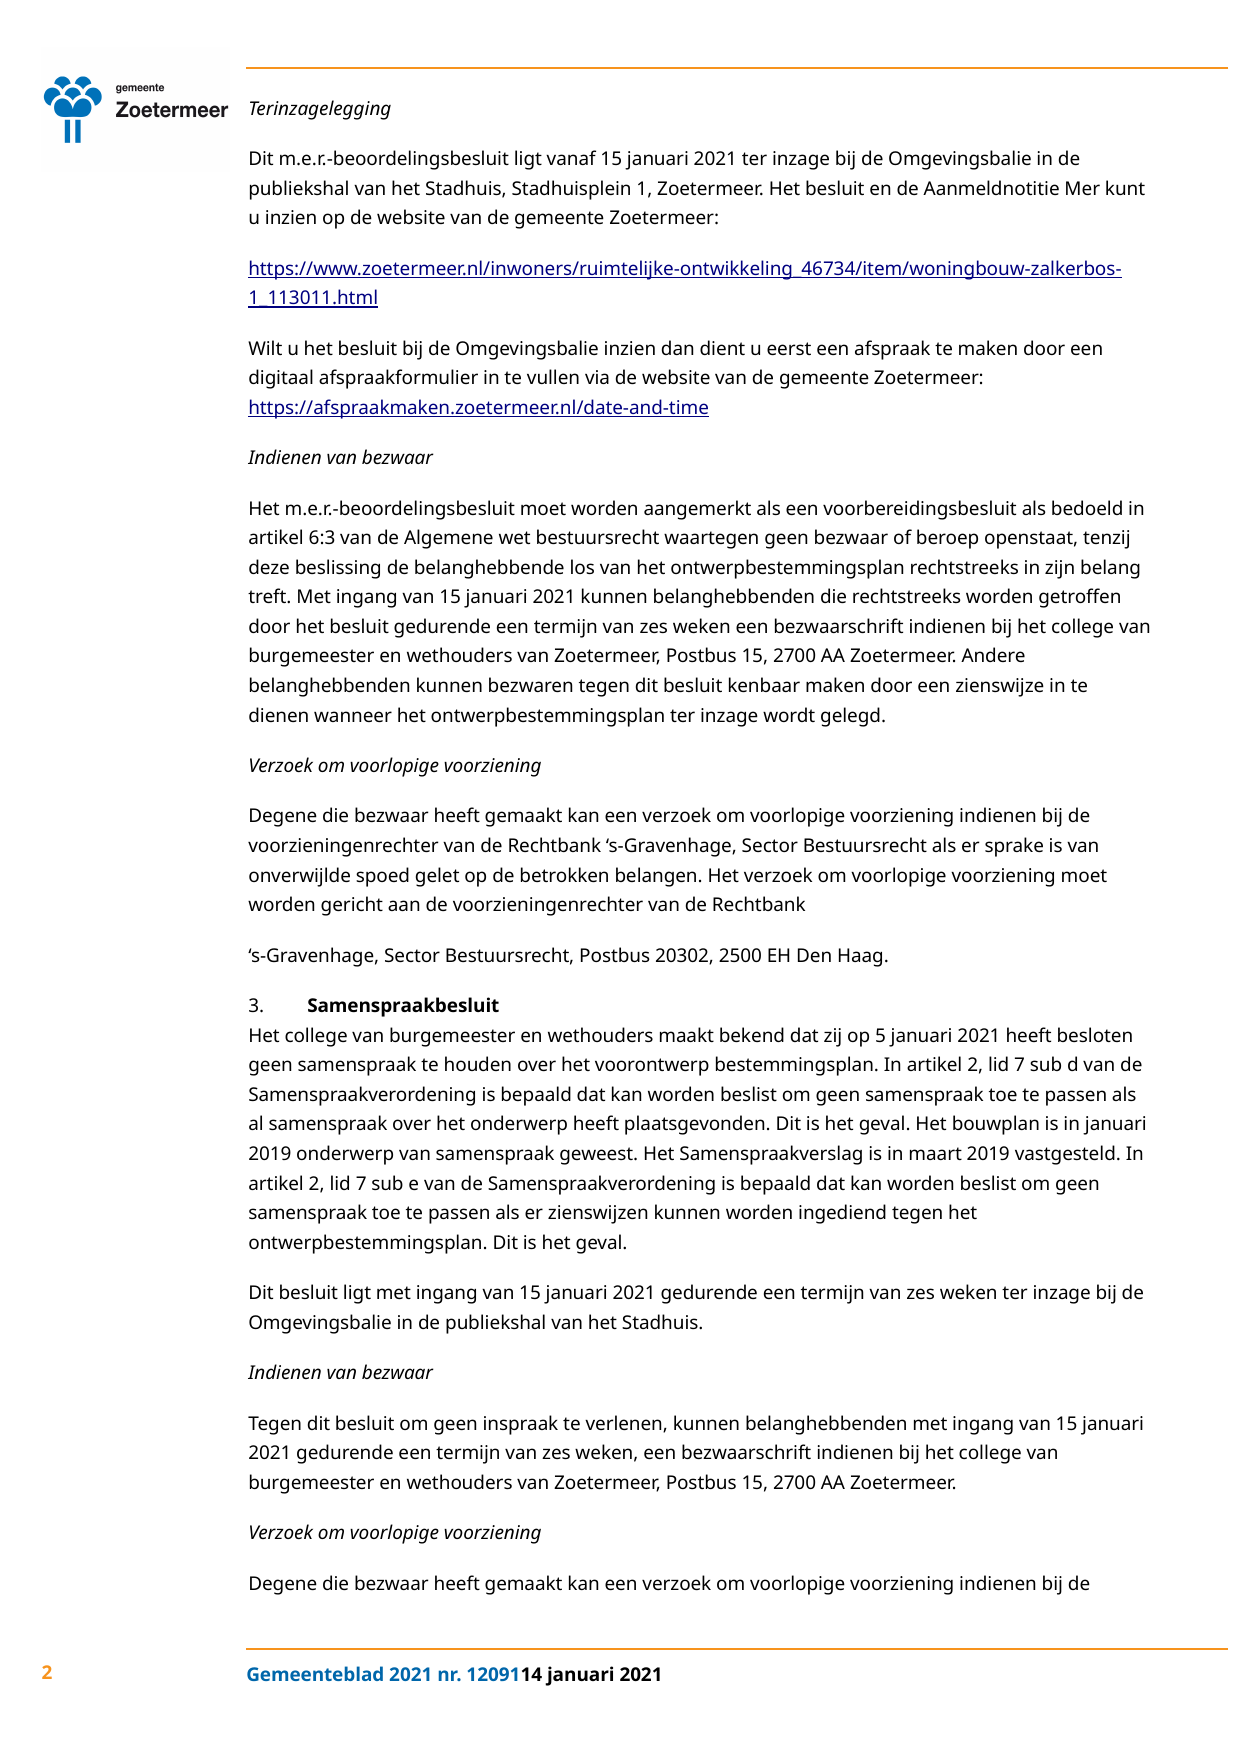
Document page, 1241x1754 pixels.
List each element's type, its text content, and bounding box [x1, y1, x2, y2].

text ‘s-Gravenhage, Sector Bestuursrecht, Postbus 20302, 2500 EH Den Haag. [248, 942, 1152, 968]
text Dit besluit ligt met ingang van 15 januari 2021 gedurende een termijn van zes weken ter inzage bij de Omgevingsbalie in de publiekshal van het Stadhuis. [248, 1279, 1152, 1335]
text Indienen van bezwaar [248, 1359, 1152, 1385]
text Dit m.e.r.-beoordelingsbesluit ligt vanaf 15 januari 2021 ter inzage bij de Omgevingsbalie in de publiekshal van het Stadhuis, Stadhuisplein 1, Zoetermeer. Het besluit en de Aanmeldnotitie Mer kunt u inzien op de website van de gemeente Zoetermeer: [248, 145, 1152, 230]
picture [41, 47, 231, 172]
text Degene die bezwaar heeft gemaakt kan een verzoek om voorlopige voorziening indienen bij de [248, 1570, 1152, 1596]
text Indienen van bezwaar [248, 444, 1152, 470]
text Verzoek om voorlopige voorziening [248, 752, 1152, 778]
text Het college van burgemeester en wethouders maakt bekend dat zij op 5 januari 2021 heeft besloten geen samenspraak te houden over het voorontwerp bestemmingsplan. In artikel 2, lid 7 sub d van de Samenspraakverordening is bepaald dat kan worden beslist om geen samenspraak toe te passen als al samenspraak over het onderwerp heeft plaatsgevonden. Dit is het geval. Het bouwplan is in januari 2019 onderwerp van samenspraak geweest. Het Samenspraakverslag is in maart 2019 vastgesteld. In artikel 2, lid 7 sub e van de Samenspraakverordening is bepaald dat kan worden beslist om geen samenspraak toe te passen als er zienswijzen kunnen worden ingediend tegen het ontwerpbestemmingsplan. Dit is het geval. [248, 1022, 1152, 1255]
text Tegen dit besluit om geen inspraak te verlenen, kunnen belanghebbenden met ingang van 15 januari 2021 gedurende een termijn van zes weken, een bezwaarschrift indienen bij het college van burgemeester en wethouders van Zoetermeer, Postbus 15, 2700 AA Zoetermeer. [248, 1410, 1152, 1495]
text Verzoek om voorlopige voorziening [248, 1519, 1152, 1545]
text Terinzagelegging [248, 95, 1152, 121]
text Wilt u het besluit bij de Omgevingsbalie inzien dan dient u eerst een afspraak te maken door een digitaal afspraakformulier in te vullen via de website van de gemeente Zoetermeer: https://afspraakmaken.zoetermeer.nl/date-and-time [248, 335, 1152, 420]
text https://www.zoetermeer.nl/inwoners/ruimtelijke-ontwikkeling_46734/item/woningbouw-zalkerbos-1_113011.html [248, 255, 1152, 310]
text Degene die bezwaar heeft gemaakt kan een verzoek om voorlopige voorziening indienen bij de voorzieningenrechter van de Rechtbank ‘s-Gravenhage, Sector Bestuursrecht als er sprake is van onverwijlde spoed gelet op de betrokken belangen. Het verzoek om voorlopige voorziening moet worden gericht aan de voorzieningenrechter van de Rechtbank [248, 803, 1152, 917]
list Samenspraakbesluit [248, 992, 1152, 1018]
text Het m.e.r.-beoordelingsbesluit moet worden aangemerkt als een voorbereidingsbesluit als bedoeld in artikel 6:3 van de Algemene wet bestuursrecht waartegen geen bezwaar of beroep openstaat, tenzij deze beslissing de belanghebbende los van het ontwerpbestemmingsplan rechtstreeks in zijn belang treft. Met ingang van 15 januari 2021 kunnen belanghebbenden die rechtstreeks worden getroffen door het besluit gedurende een termijn van zes weken een bezwaarschrift indienen bij het college van burgemeester en wethouders van Zoetermeer, Postbus 15, 2700 AA Zoetermeer. Andere belanghebbenden kunnen bezwaren tegen dit besluit kenbaar maken door een zienswijze in te dienen wanneer het ontwerpbestemmingsplan ter inzage wordt gelegd. [248, 495, 1152, 728]
